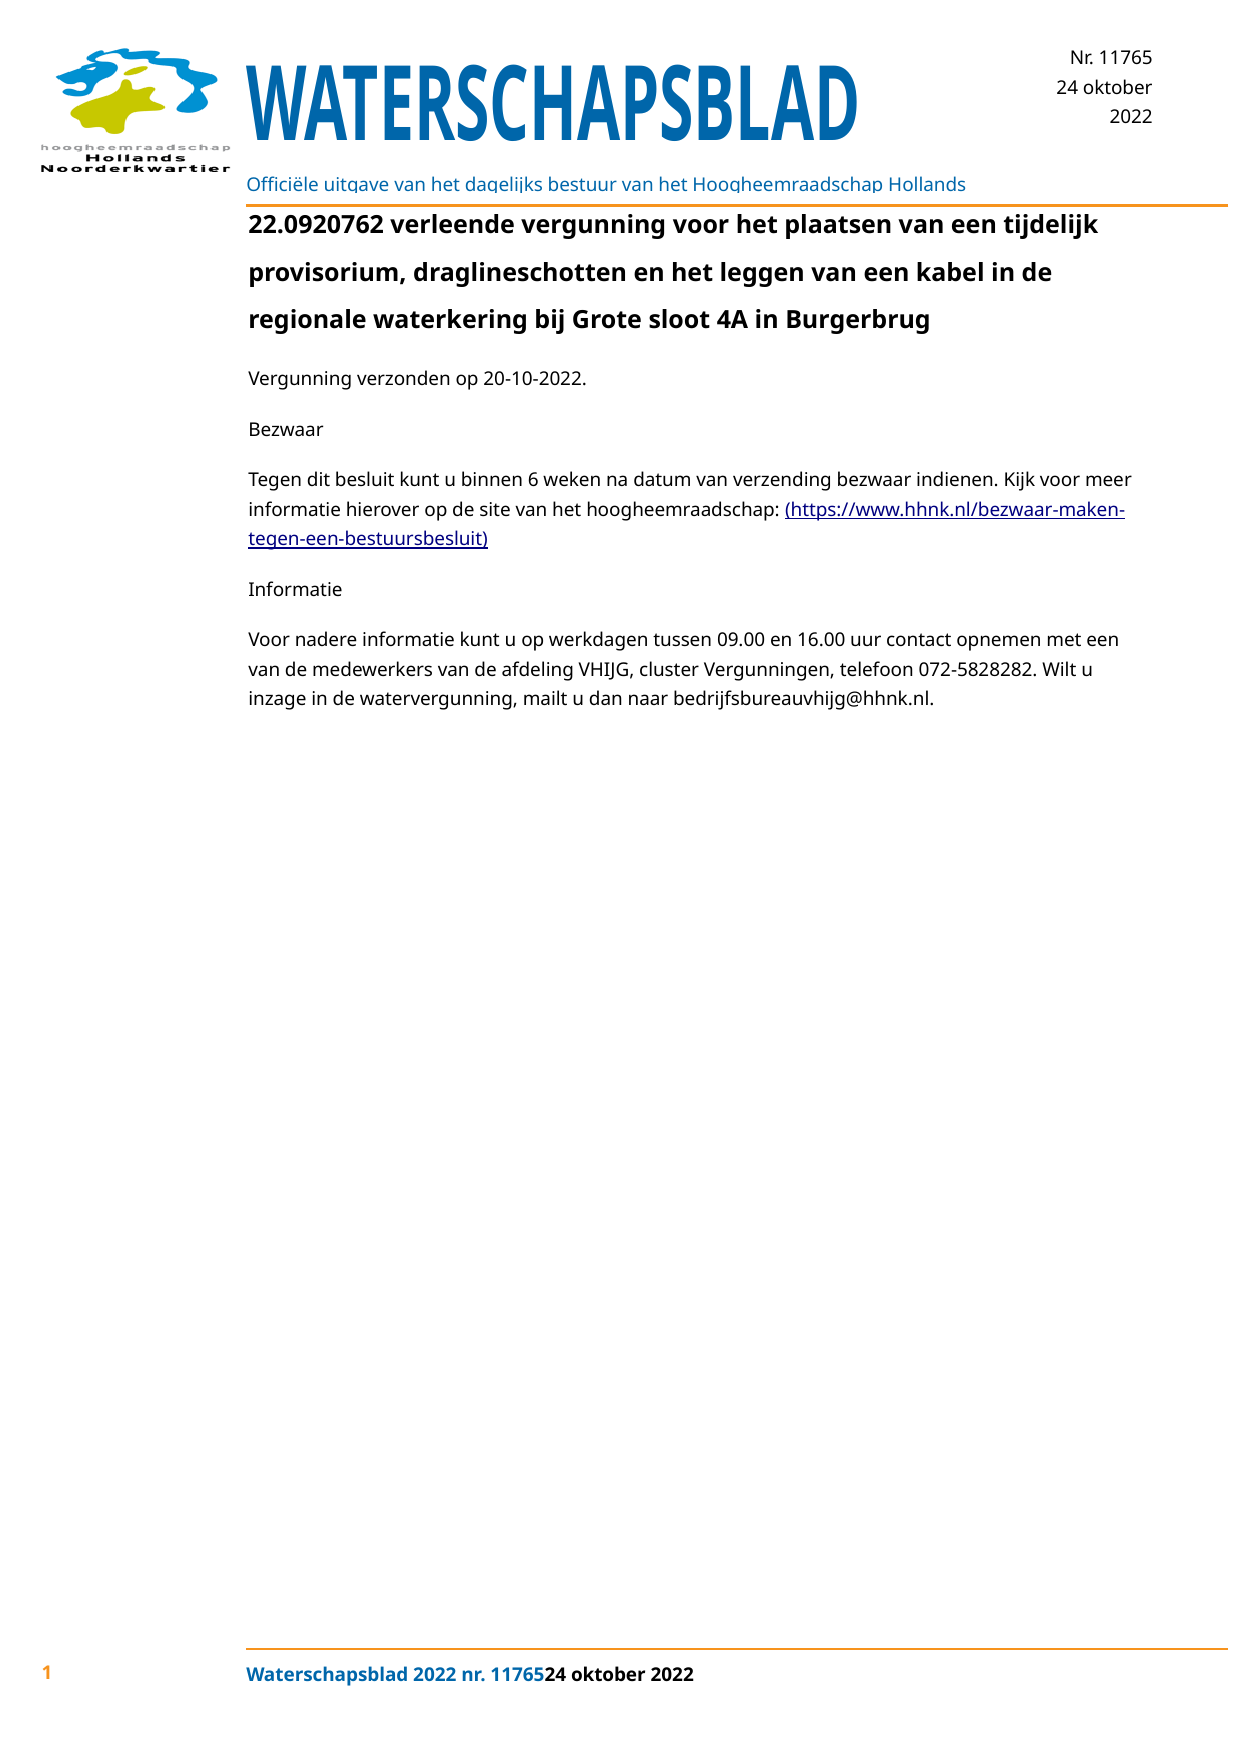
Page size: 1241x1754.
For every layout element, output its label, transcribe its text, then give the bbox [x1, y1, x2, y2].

text Tegen dit besluit kunt u binnen 6 weken na datum van verzending bezwaar indienen. Kijk voor meer informatie hierover op de site van het hoogheemraadschap: (https://www.hhnk.nl/bezwaar-maken-tegen-een-bestuursbesluit) [248, 466, 1152, 551]
text 22.0920762 verleende vergunning voor het plaatsen van een tijdelijk provisorium, draglineschotten en het leggen van een kabel in de regionale waterkering bij Grote sloot 4A in Burgerbrug [248, 207, 1152, 336]
text Vergunning verzonden op 20-10-2022. [248, 366, 1152, 391]
text Informatie [248, 576, 1152, 602]
text Voor nadere informatie kunt u op werkdagen tussen 09.00 en 16.00 uur contact opnemen met een van de medewerkers van de afdeling VHIJG, cluster Vergunningen, telefoon 072-5828282. Wilt u inzage in de watervergunning, mailt u dan naar bedrijfsbureauvhijg@hhnk.nl. [248, 626, 1152, 711]
text Bezwaar [248, 416, 1152, 442]
picture [41, 47, 231, 172]
